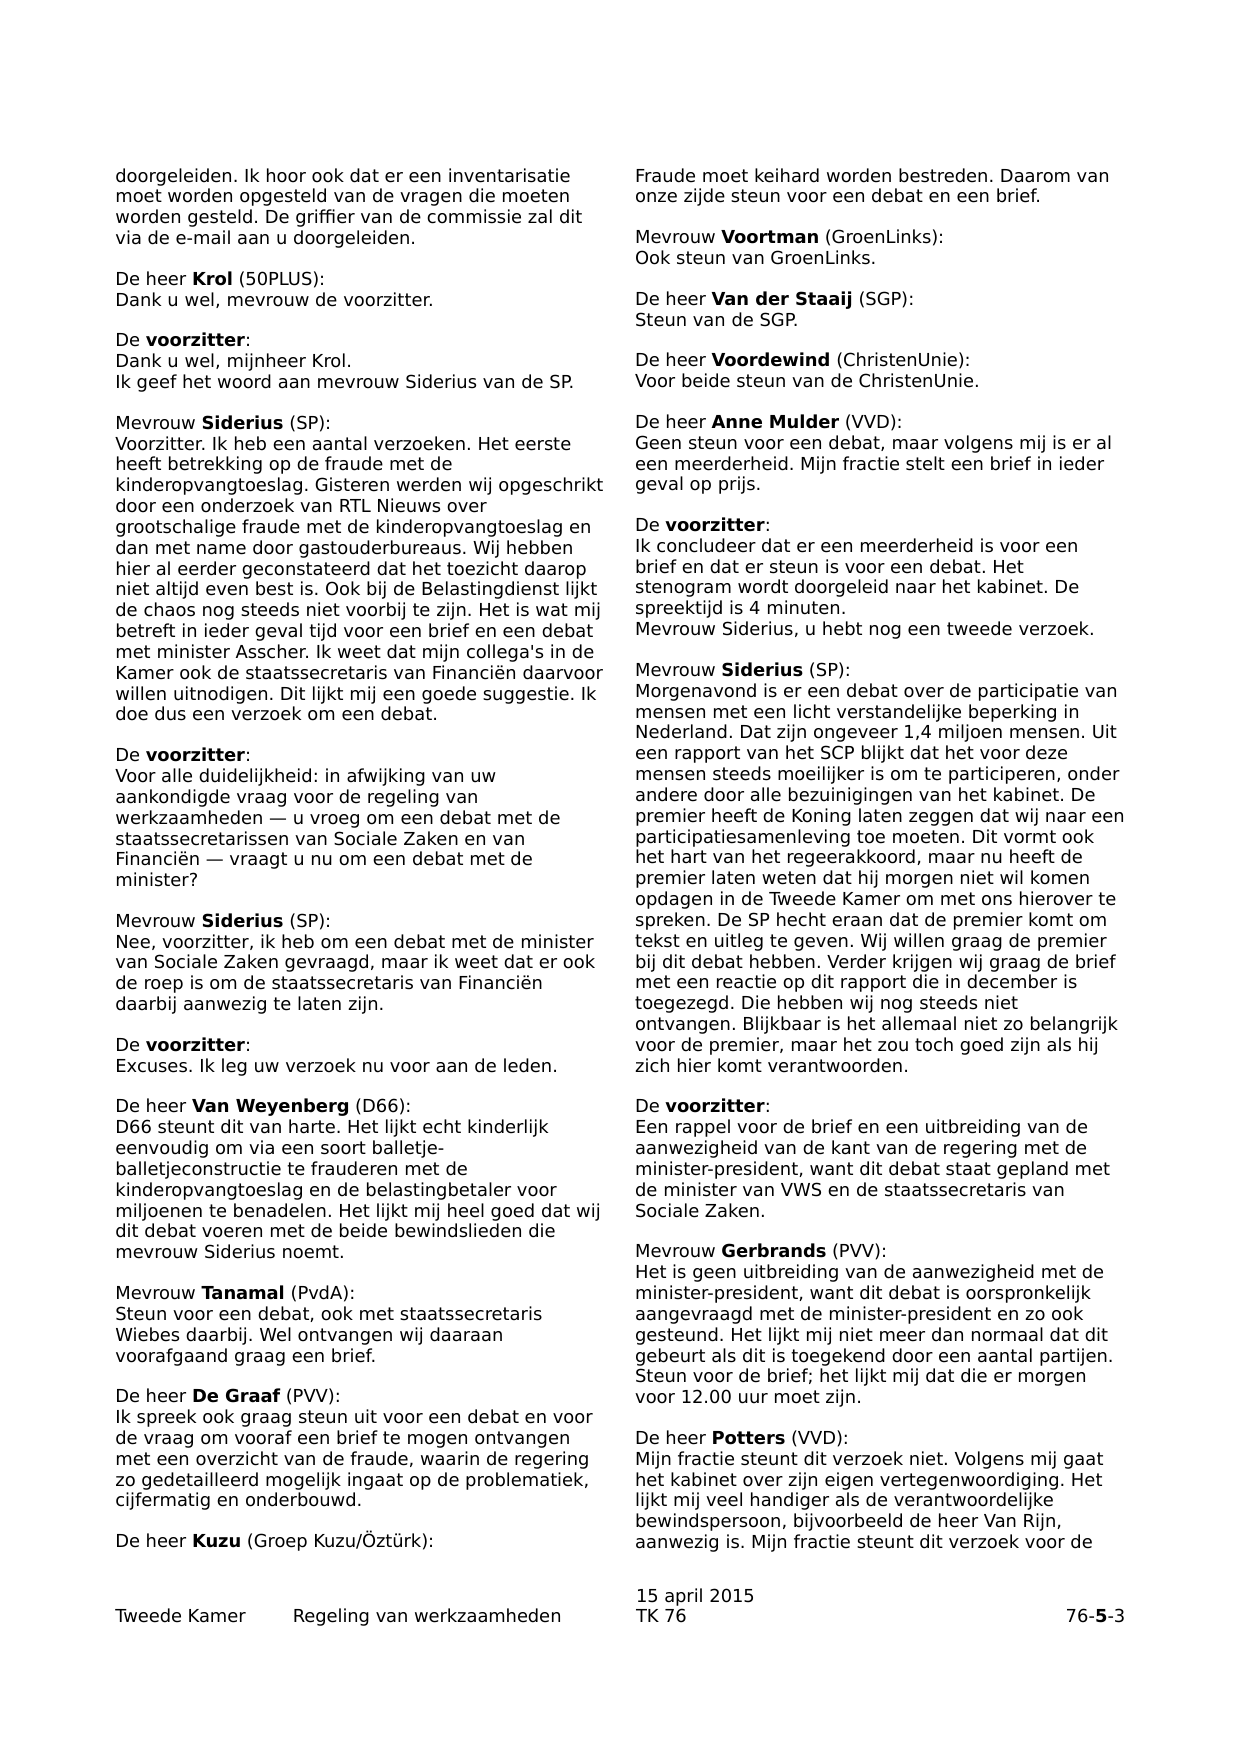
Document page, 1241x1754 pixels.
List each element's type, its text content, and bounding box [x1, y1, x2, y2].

text De heer Voordewind (ChristenUnie): [635, 350, 1125, 371]
text Ik spreek ook graag steun uit voor een debat en voor de vraag om vooraf een brief te mogen ontvangen met een overzicht van de fraude, waarin de regering zo gedetailleerd mogelijk ingaat op de problematiek, cijfermatig en onderbouwd. [115, 1407, 605, 1511]
text De voorzitter: [115, 745, 605, 766]
text Ook steun van GroenLinks. [635, 248, 1125, 268]
text Ik concludeer dat er een meerderheid is voor een brief en dat er steun is voor een debat. Het stenogram wordt doorgeleid naar het kabinet. De spreektijd is 4 minuten. [635, 536, 1125, 619]
text Steun voor een debat, ook met staatssecretaris Wiebes daarbij. Wel ontvangen wij daaraan voorafgaand graag een brief. [115, 1304, 605, 1366]
text Excuses. Ik leg uw verzoek nu voor aan de leden. [115, 1056, 605, 1076]
text Voor alle duidelijkheid: in afwijking van uw aankondigde vraag voor de regeling van werkzaamheden — u vroeg om een debat met de staatssecretarissen van Sociale Zaken en van Financiën — vraagt u nu om een debat met de minister? [115, 766, 605, 891]
text Fraude moet keihard worden bestreden. Daarom van onze zijde steun voor een debat en een brief. [635, 165, 1125, 207]
text De heer De Graaf (PVV): [115, 1386, 605, 1407]
text De heer Anne Mulder (VVD): [635, 412, 1125, 432]
text De heer Potters (VVD): [635, 1428, 1125, 1448]
text Mevrouw Siderius (SP): [115, 413, 605, 433]
text De voorzitter: [635, 1096, 1125, 1117]
text Dank u wel, mijnheer Krol. [115, 351, 605, 372]
text De heer Krol (50PLUS): [115, 269, 605, 289]
text Morgenavond is er een debat over de participatie van mensen met een licht verstandelijke beperking in Nederland. Dat zijn ongeveer 1,4 miljoen mensen. Uit een rapport van het SCP blijkt dat het voor deze mensen steeds moeilijker is om te participeren, onder andere door alle bezuinigingen van het kabinet. De premier heeft de Koning laten zeggen dat wij naar een participatiesamenleving toe moeten. Dit vormt ook het hart van het regeerakkoord, maar nu heeft de premier laten weten dat hij morgen niet wil komen opdagen in de Tweede Kamer om met ons hierover te spreken. De SP hecht eraan dat de premier komt om tekst en uitleg te geven. Wij willen graag de premier bij dit debat hebben. Verder krijgen wij graag de brief met een reactie op dit rapport die in december is toegezegd. Die hebben wij nog steeds niet ontvangen. Blijkbaar is het allemaal niet zo belangrijk voor de premier, maar het zou toch goed zijn als hij zich hier komt verantwoorden. [635, 681, 1125, 1076]
text Mevrouw Tanamal (PvdA): [115, 1283, 605, 1304]
text De voorzitter: [115, 1035, 605, 1056]
text Mevrouw Voortman (GroenLinks): [635, 227, 1125, 248]
text Dank u wel, mevrouw de voorzitter. [115, 289, 605, 310]
text Nee, voorzitter, ik heb om een debat met de minister van Sociale Zaken gevraagd, maar ik weet dat er ook de roep is om de staatssecretaris van Financiën daarbij aanwezig te laten zijn. [115, 931, 605, 1015]
text De heer Van Weyenberg (D66): [115, 1096, 605, 1117]
text doorgeleiden. Ik hoor ook dat er een inventarisatie moet worden opgesteld van de vragen die moeten worden gesteld. De griffier van de commissie zal dit via de e-mail aan u doorgeleiden. [115, 165, 605, 249]
text De heer Kuzu (Groep Kuzu/Öztürk): [115, 1531, 605, 1552]
text Mevrouw Siderius, u hebt nog een tweede verzoek. [635, 619, 1125, 640]
text Mijn fractie steunt dit verzoek niet. Volgens mij gaat het kabinet over zijn eigen vertegenwoordiging. Het lijkt mij veel handiger als de verantwoordelijke bewindspersoon, bijvoorbeeld de heer Van Rijn, aanwezig is. Mijn fractie steunt dit verzoek voor de [635, 1448, 1125, 1553]
text De voorzitter: [115, 330, 605, 351]
text Mevrouw Gerbrands (PVV): [635, 1241, 1125, 1262]
text De heer Van der Staaij (SGP): [635, 288, 1125, 309]
text Mevrouw Siderius (SP): [115, 911, 605, 931]
text De voorzitter: [635, 515, 1125, 536]
text Voor beide steun van de ChristenUnie. [635, 371, 1125, 392]
text Het is geen uitbreiding van de aanwezigheid met de minister-president, want dit debat is oorspronkelijk aangevraagd met de minister-president en zo ook gesteund. Het lijkt mij niet meer dan normaal dat dit gebeurt als dit is toegekend door een aantal partijen. Steun voor de brief; het lijkt mij dat die er morgen voor 12.00 uur moet zijn. [635, 1262, 1125, 1408]
text Voorzitter. Ik heb een aantal verzoeken. Het eerste heeft betrekking op de fraude met de kinderopvangtoeslag. Gisteren werden wij opgeschrikt door een onderzoek van RTL Nieuws over grootschalige fraude met de kinderopvangtoeslag en dan met name door gastouderbureaus. Wij hebben hier al eerder geconstateerd dat het toezicht daarop niet altijd even best is. Ook bij de Belastingdienst lijkt de chaos nog steeds niet voorbij te zijn. Het is wat mij betreft in ieder geval tijd voor een brief en een debat met minister Asscher. Ik weet dat mijn collega's in de Kamer ook de staatssecretaris van Financiën daarvoor willen uitnodigen. Dit lijkt mij een goede suggestie. Ik doe dus een verzoek om een debat. [115, 433, 605, 725]
text Ik geef het woord aan mevrouw Siderius van de SP. [115, 372, 605, 393]
text Een rappel voor de brief en een uitbreiding van de aanwezigheid van de kant van de regering met de minister-president, want dit debat staat gepland met de minister van VWS en de staatssecretaris van Sociale Zaken. [635, 1117, 1125, 1221]
text Geen steun voor een debat, maar volgens mij is er al een meerderheid. Mijn fractie stelt een brief in ieder geval op prijs. [635, 432, 1125, 495]
text D66 steunt dit van harte. Het lijkt echt kinderlijk eenvoudig om via een soort balletje-balletjeconstructie te frauderen met de kinderopvangtoeslag en de belastingbetaler voor miljoenen te benadelen. Het lijkt mij heel goed dat wij dit debat voeren met de beide bewindslieden die mevrouw Siderius noemt. [115, 1117, 605, 1263]
text Mevrouw Siderius (SP): [635, 660, 1125, 681]
text Steun van de SGP. [635, 309, 1125, 330]
